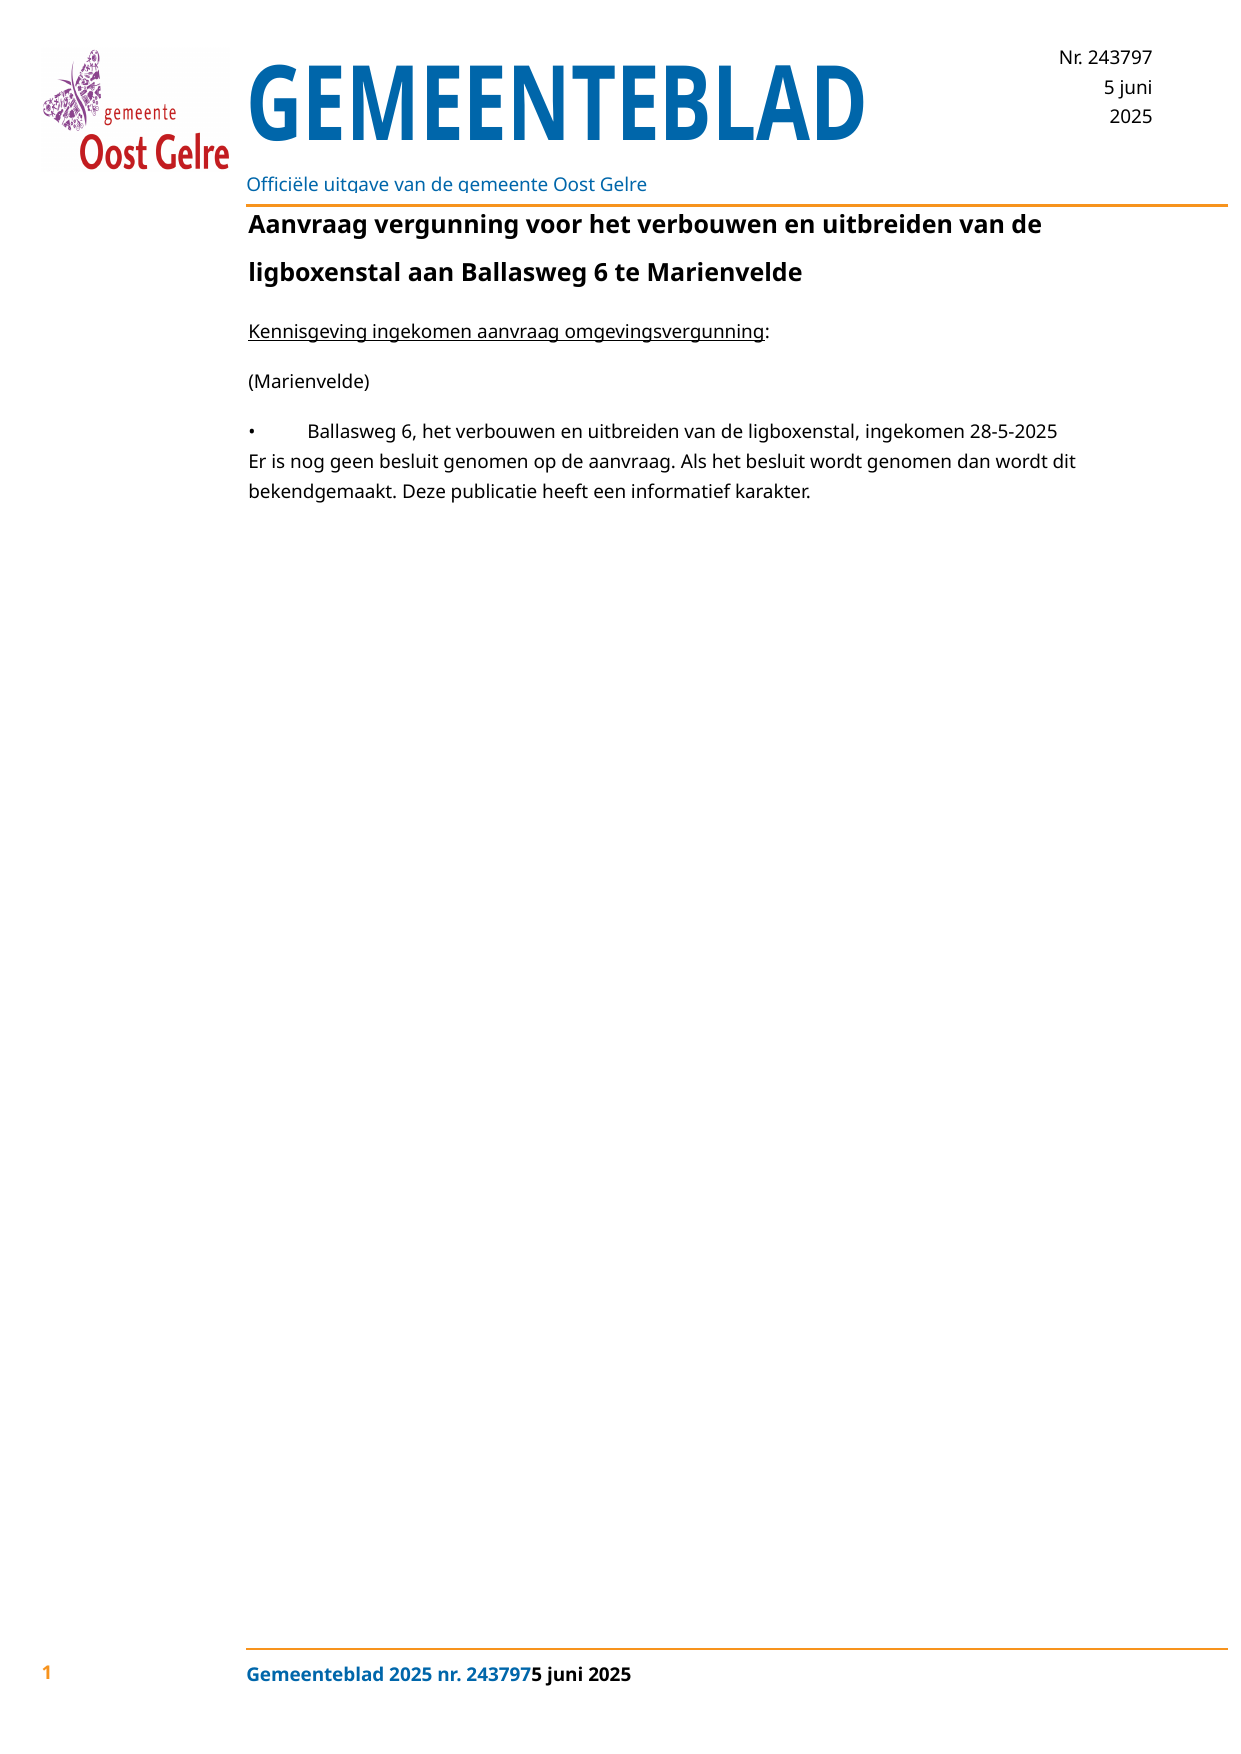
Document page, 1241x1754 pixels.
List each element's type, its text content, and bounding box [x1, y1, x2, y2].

text Kennisgeving ingekomen aanvraag omgevingsvergunning: [248, 318, 1152, 344]
text (Marienvelde) [248, 368, 1152, 394]
picture [41, 47, 231, 172]
text Aanvraag vergunning voor het verbouwen en uitbreiden van de ligboxenstal aan Ballasweg 6 te Marienvelde [248, 207, 1152, 288]
list Ballasweg 6, het verbouwen en uitbreiden van de ligboxenstal, ingekomen 28-5-2025 [248, 419, 1152, 444]
text Er is nog geen besluit genomen op de aanvraag. Als het besluit wordt genomen dan wordt dit bekendgemaakt. Deze publicatie heeft een informatief karakter. [248, 448, 1152, 504]
